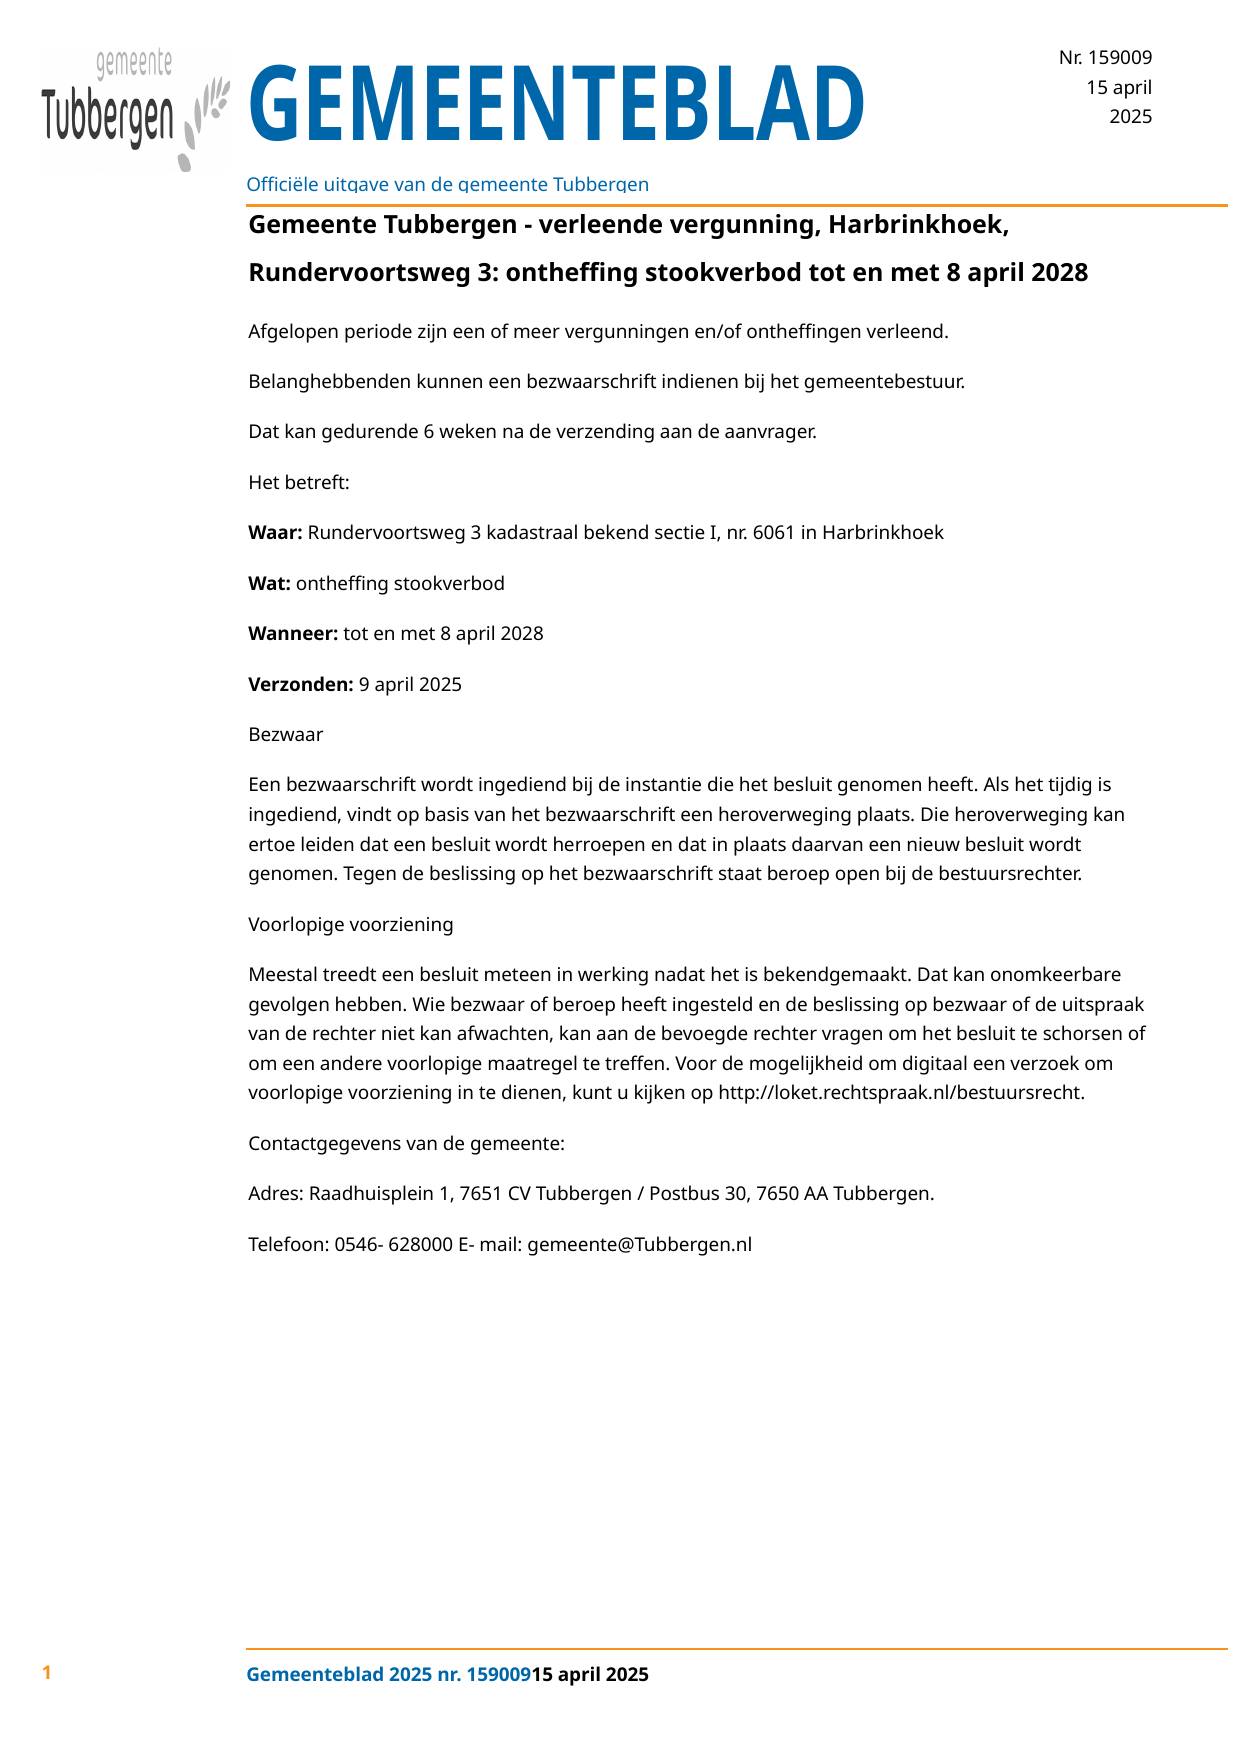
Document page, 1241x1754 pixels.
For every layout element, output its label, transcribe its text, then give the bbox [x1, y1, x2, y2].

text Adres: Raadhuisplein 1, 7651 CV Tubbergen / Postbus 30, 7650 AA Tubbergen. [248, 1180, 1152, 1206]
text Meestal treedt een besluit meteen in werking nadat het is bekendgemaakt. Dat kan onomkeerbare gevolgen hebben. Wie bezwaar of beroep heeft ingesteld en de beslissing op bezwaar of de uitspraak van de rechter niet kan afwachten, kan aan de bevoegde rechter vragen om het besluit te schorsen of om een andere voorlopige maatregel te treffen. Voor de mogelijkheid om digitaal een verzoek om voorlopige voorziening in te dienen, kunt u kijken op http://loket.rechtspraak.nl/bestuursrecht. [248, 961, 1152, 1105]
picture [41, 47, 231, 172]
text Voorlopige voorziening [248, 911, 1152, 937]
text Telefoon: 0546- 628000 E- mail: gemeente@Tubbergen.nl [248, 1231, 1152, 1257]
text Afgelopen periode zijn een of meer vergunningen en/of ontheffingen verleend. [248, 318, 1152, 344]
text Dat kan gedurende 6 weken na de verzending aan de aanvrager. [248, 419, 1152, 444]
text Belanghebbenden kunnen een bezwaarschrift indienen bij het gemeentebestuur. [248, 368, 1152, 394]
text Wat: ontheffing stookverbod [248, 570, 1152, 596]
text Waar: Rundervoortsweg 3 kadastraal bekend sectie I, nr. 6061 in Harbrinkhoek [248, 519, 1152, 545]
text Een bezwaarschrift wordt ingediend bij de instantie die het besluit genomen heeft. Als het tijdig is ingediend, vindt op basis van het bezwaarschrift een heroverweging plaats. Die heroverweging kan ertoe leiden dat een besluit wordt herroepen en dat in plaats daarvan een nieuw besluit wordt genomen. Tegen de beslissing op het bezwaarschrift staat beroep open bij de bestuursrechter. [248, 772, 1152, 886]
text Contactgegevens van de gemeente: [248, 1130, 1152, 1156]
text Gemeente Tubbergen - verleende vergunning, Harbrinkhoek, Rundervoortsweg 3: ontheffing stookverbod tot en met 8 april 2028 [248, 207, 1152, 288]
text Bezwaar [248, 721, 1152, 747]
text Wanneer: tot en met 8 april 2028 [248, 620, 1152, 646]
text Het betreft: [248, 469, 1152, 495]
text Verzonden: 9 april 2025 [248, 671, 1152, 697]
